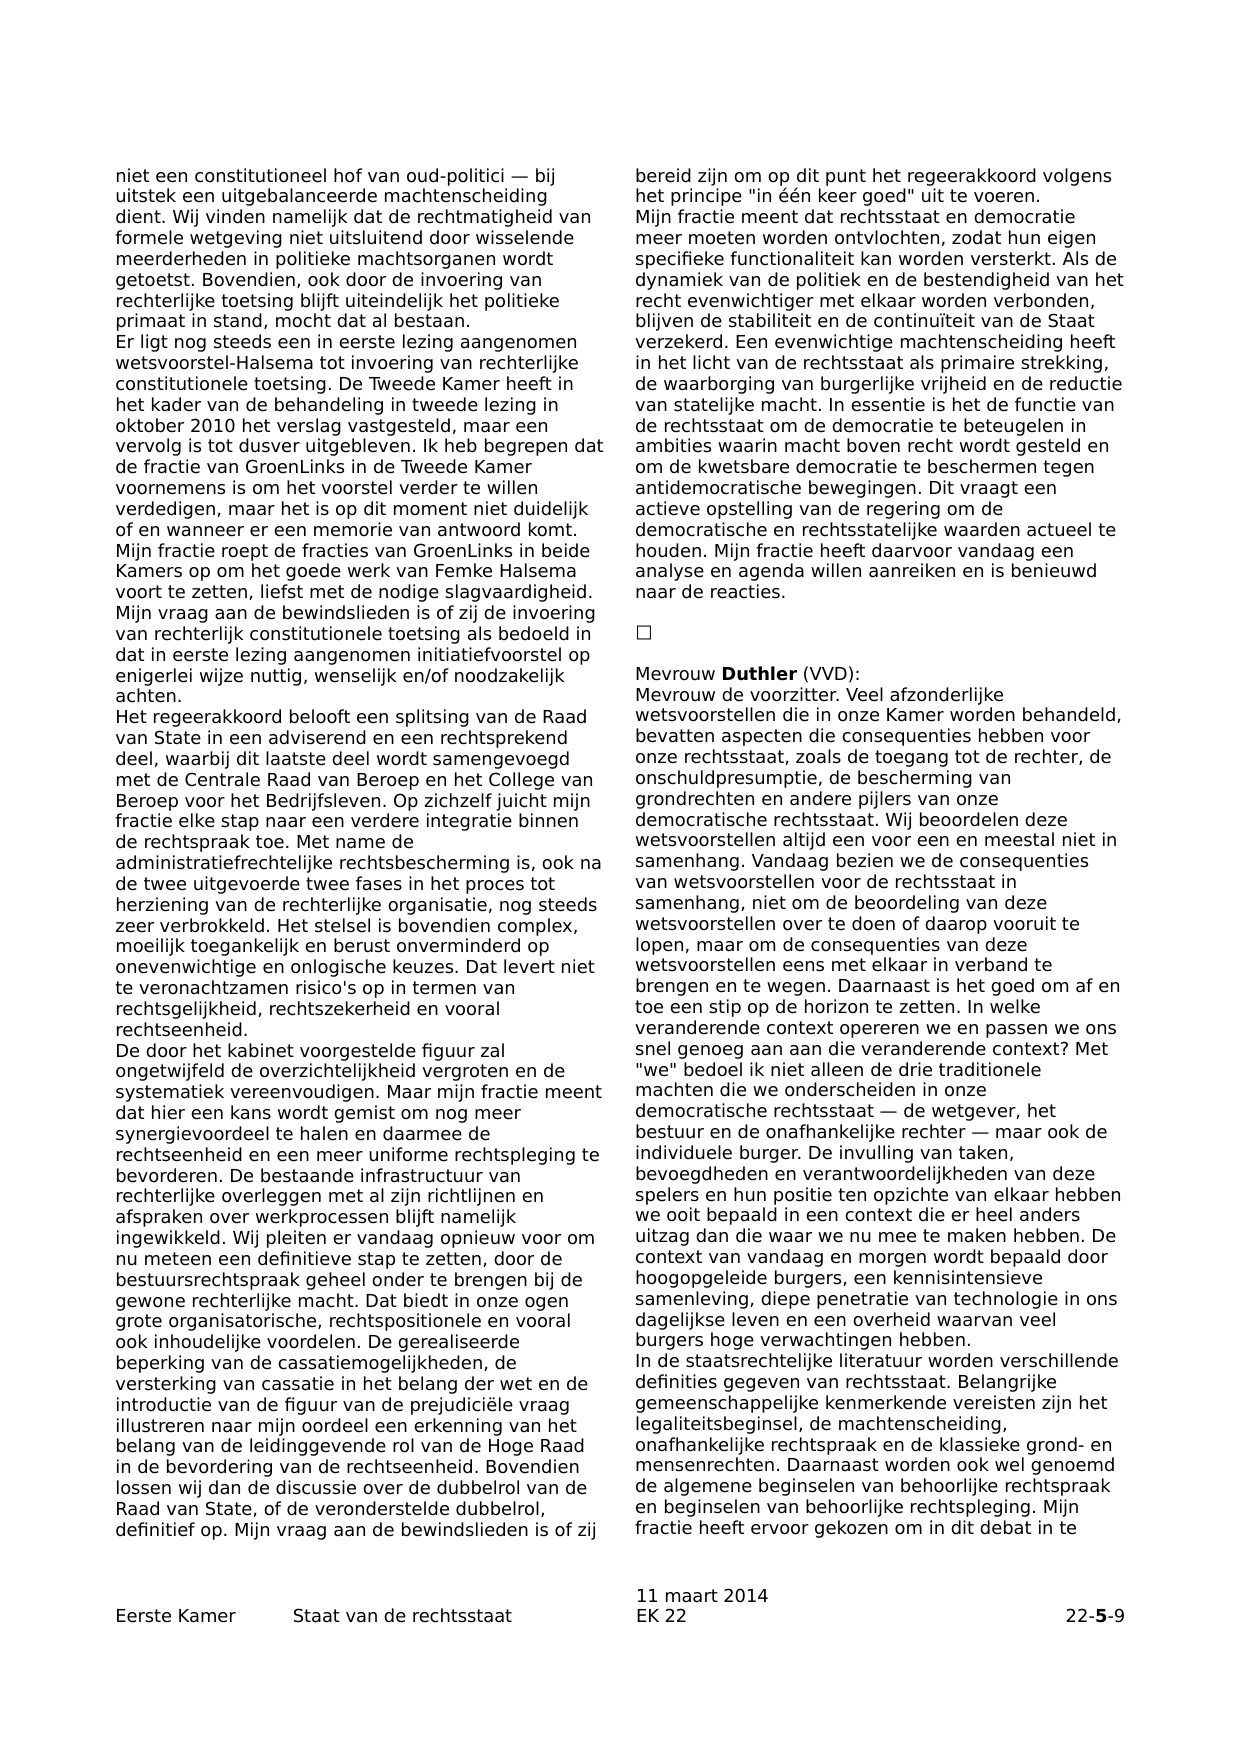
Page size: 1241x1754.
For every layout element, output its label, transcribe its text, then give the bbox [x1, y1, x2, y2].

text De door het kabinet voorgestelde figuur zal ongetwijfeld de overzichtelijkheid vergroten en de systematiek vereenvoudigen. Maar mijn fractie meent dat hier een kans wordt gemist om nog meer synergievoordeel te halen en daarmee de rechtseenheid en een meer uniforme rechtspleging te bevorderen. De bestaande infrastructuur van rechterlijke overleggen met al zijn richtlijnen en afspraken over werkprocessen blijft namelijk ingewikkeld. Wij pleiten er vandaag opnieuw voor om nu meteen een definitieve stap te zetten, door de bestuursrechtspraak geheel onder te brengen bij de gewone rechterlijke macht. Dat biedt in onze ogen grote organisatorische, rechtspositionele en vooral ook inhoudelijke voordelen. De gerealiseerde beperking van de cassatiemogelijkheden, de versterking van cassatie in het belang der wet en de introductie van de figuur van de prejudiciële vraag illustreren naar mijn oordeel een erkenning van het belang van de leidinggevende rol van de Hoge Raad in de bevordering van de rechtseenheid. Bovendien lossen wij dan de discussie over de dubbelrol van de Raad van State, of de veronderstelde dubbelrol, definitief op. Mijn vraag aan de bewindslieden is of zij [115, 1040, 605, 1540]
text Mevrouw Duthler (VVD): [635, 663, 1125, 684]
text Het regeerakkoord belooft een splitsing van de Raad van State in een adviserend en een rechtsprekend deel, waarbij dit laatste deel wordt samengevoegd met de Centrale Raad van Beroep en het College van Beroep voor het Bedrijfsleven. Op zichzelf juicht mijn fractie elke stap naar een verdere integratie binnen de rechtspraak toe. Met name de administratiefrechtelijke rechtsbescherming is, ook na de twee uitgevoerde twee fases in het proces tot herziening van de rechterlijke organisatie, nog steeds zeer verbrokkeld. Het stelsel is bovendien complex, moeilijk toegankelijk en berust onverminderd op onevenwichtige en onlogische keuzes. Dat levert niet te veronachtzamen risico's op in termen van rechtsgelijkheid, rechtszekerheid en vooral rechtseenheid. [115, 707, 605, 1040]
text bereid zijn om op dit punt het regeerakkoord volgens het principe "in één keer goed" uit te voeren. [635, 165, 1125, 207]
text niet een constitutioneel hof van oud-politici — bij uitstek een uitgebalanceerde machtenscheiding dient. Wij vinden namelijk dat de rechtmatigheid van formele wetgeving niet uitsluitend door wisselende meerderheden in politieke machtsorganen wordt getoetst. Bovendien, ook door de invoering van rechterlijke toetsing blijft uiteindelijk het politieke primaat in stand, mocht dat al bestaan. [115, 165, 605, 332]
text ⬜ [635, 623, 1125, 643]
text Er ligt nog steeds een in eerste lezing aangenomen wetsvoorstel-Halsema tot invoering van rechterlijke constitutionele toetsing. De Tweede Kamer heeft in het kader van de behandeling in tweede lezing in oktober 2010 het verslag vastgesteld, maar een vervolg is tot dusver uitgebleven. Ik heb begrepen dat de fractie van GroenLinks in de Tweede Kamer voornemens is om het voorstel verder te willen verdedigen, maar het is op dit moment niet duidelijk of en wanneer er een memorie van antwoord komt. Mijn fractie roept de fracties van GroenLinks in beide Kamers op om het goede werk van Femke Halsema voort te zetten, liefst met de nodige slagvaardigheid. Mijn vraag aan de bewindslieden is of zij de invoering van rechterlijk constitutionele toetsing als bedoeld in dat in eerste lezing aangenomen initiatiefvoorstel op enigerlei wijze nuttig, wenselijk en/of noodzakelijk achten. [115, 332, 605, 707]
text Mevrouw de voorzitter. Veel afzonderlijke wetsvoorstellen die in onze Kamer worden behandeld, bevatten aspecten die consequenties hebben voor onze rechtsstaat, zoals de toegang tot de rechter, de onschuldpresumptie, de bescherming van grondrechten en andere pijlers van onze democratische rechtsstaat. Wij beoordelen deze wetsvoorstellen altijd een voor een en meestal niet in samenhang. Vandaag bezien we de consequenties van wetsvoorstellen voor de rechtsstaat in samenhang, niet om de beoordeling van deze wetsvoorstellen over te doen of daarop vooruit te lopen, maar om de consequenties van deze wetsvoorstellen eens met elkaar in verband te brengen en te wegen. Daarnaast is het goed om af en toe een stip op de horizon te zetten. In welke veranderende context opereren we en passen we ons snel genoeg aan aan die veranderende context? Met "we" bedoel ik niet alleen de drie traditionele machten die we onderscheiden in onze democratische rechtsstaat — de wetgever, het bestuur en de onafhankelijke rechter — maar ook de individuele burger. De invulling van taken, bevoegdheden en verantwoordelijkheden van deze spelers en hun positie ten opzichte van elkaar hebben we ooit bepaald in een context die er heel anders uitzag dan die waar we nu mee te maken hebben. De context van vandaag en morgen wordt bepaald door hoogopgeleide burgers, een kennisintensieve samenleving, diepe penetratie van technologie in ons dagelijkse leven en een overheid waarvan veel burgers hoge verwachtingen hebben. [635, 684, 1125, 1351]
text Mijn fractie meent dat rechtsstaat en democratie meer moeten worden ontvlochten, zodat hun eigen specifieke functionaliteit kan worden versterkt. Als de dynamiek van de politiek en de bestendigheid van het recht evenwichtiger met elkaar worden verbonden, blijven de stabiliteit en de continuïteit van de Staat verzekerd. Een evenwichtige machtenscheiding heeft in het licht van de rechtsstaat als primaire strekking, de waarborging van burgerlijke vrijheid en de reductie van statelijke macht. In essentie is het de functie van de rechtsstaat om de democratie te beteugelen in ambities waarin macht boven recht wordt gesteld en om de kwetsbare democratie te beschermen tegen antidemocratische bewegingen. Dit vraagt een actieve opstelling van de regering om de democratische en rechtsstatelijke waarden actueel te houden. Mijn fractie heeft daarvoor vandaag een analyse en agenda willen aanreiken en is benieuwd naar de reacties. [635, 207, 1125, 603]
text In de staatsrechtelijke literatuur worden verschillende definities gegeven van rechtsstaat. Belangrijke gemeenschappelijke kenmerkende vereisten zijn het legaliteitsbeginsel, de machtenscheiding, onafhankelijke rechtspraak en de klassieke grond- en mensenrechten. Daarnaast worden ook wel genoemd de algemene beginselen van behoorlijke rechtspraak en beginselen van behoorlijke rechtspleging. Mijn fractie heeft ervoor gekozen om in dit debat in te [635, 1351, 1125, 1538]
